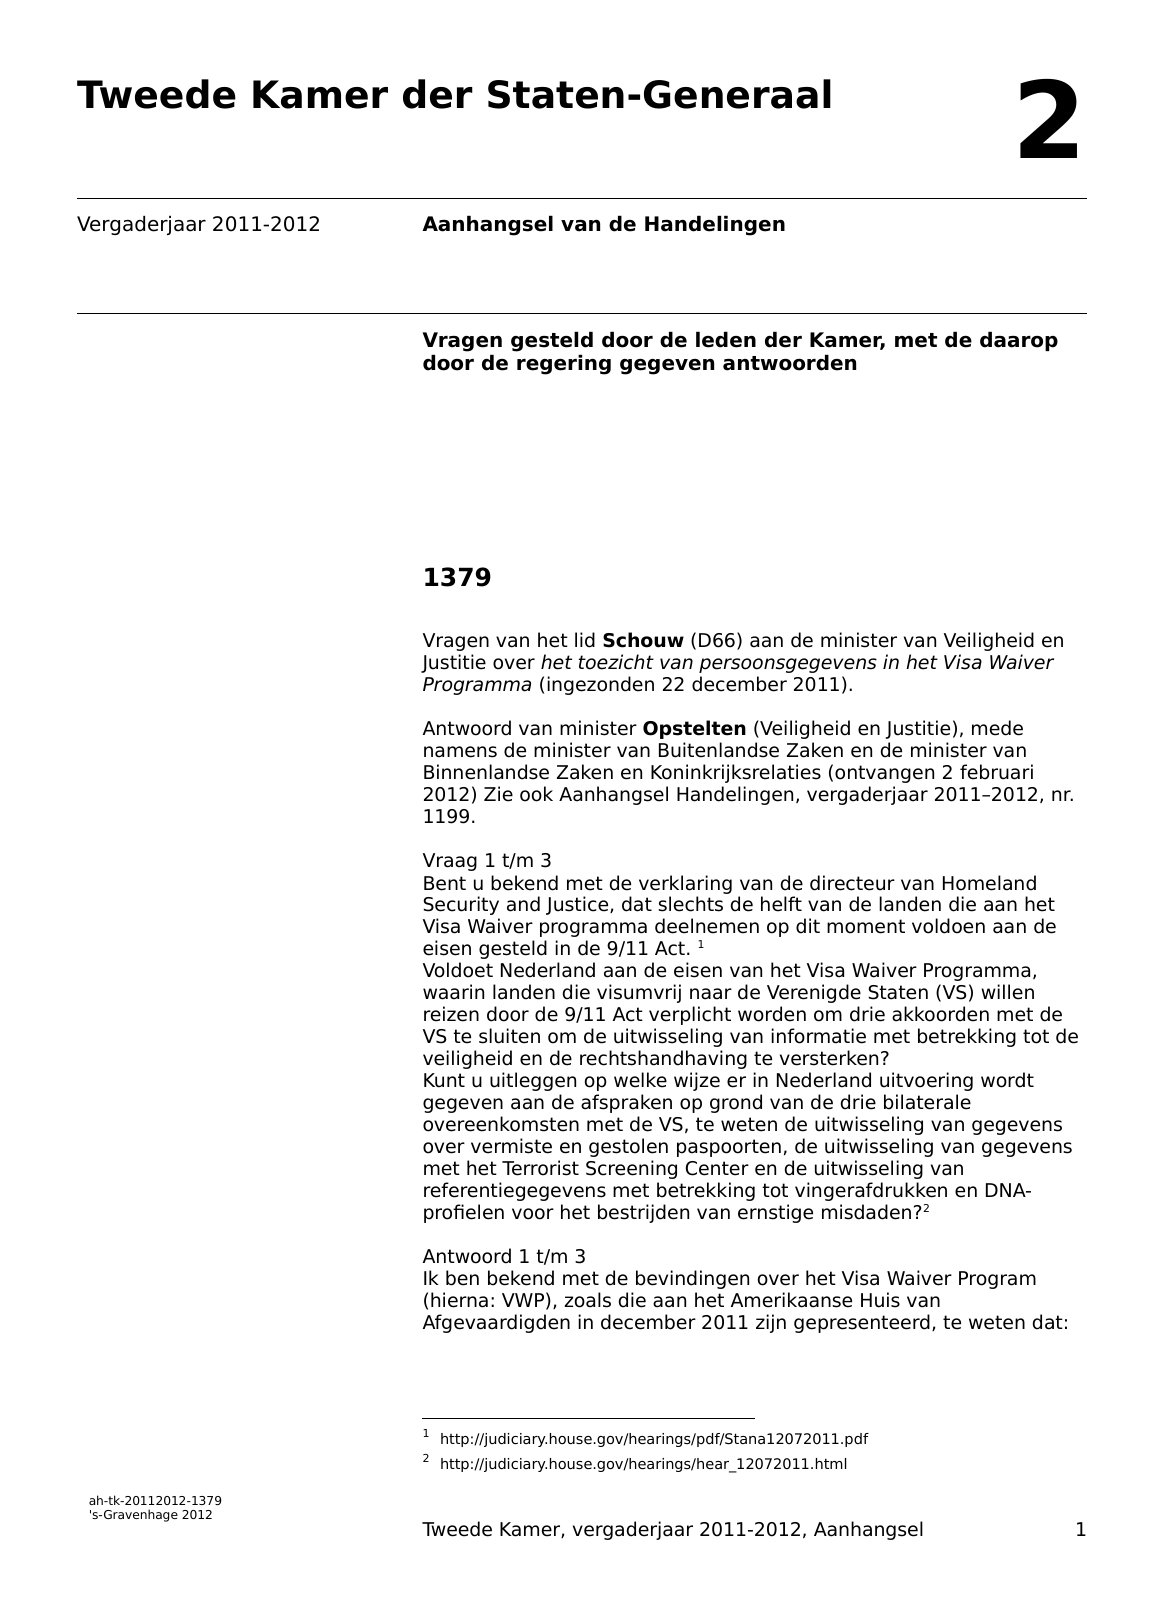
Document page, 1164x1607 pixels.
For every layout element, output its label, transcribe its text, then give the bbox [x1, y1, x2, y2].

text 's-Gravenhage 2012 [88, 1508, 323, 1522]
text 1379 [422, 563, 1087, 592]
text http://judiciary.house.gov/hearings/hear_12072011.html [422, 1452, 1087, 1474]
table_cell Aanhangsel van de Handelingen [422, 199, 1087, 313]
text http://judiciary.house.gov/hearings/pdf/Stana12072011.pdf [422, 1427, 1087, 1449]
table_cell [77, 314, 422, 375]
text Ik ben bekend met de bevindingen over het Visa Waiver Program (hierna: VWP), zoals die aan het Amerikaanse Huis van Afgevaardigden in december 2011 zijn gepresenteerd, te weten dat: [422, 1268, 1087, 1334]
table_header Tweede Kamer der Staten-Generaal [77, 59, 886, 198]
text Vragen van het lid Schouw (D66) aan de minister van Veiligheid en Justitie over het toezicht van persoonsgegevens in het Visa Waiver Programma (ingezonden 22 december 2011). [422, 630, 1087, 696]
text Voldoet Nederland aan de eisen van het Visa Waiver Programma, waarin landen die visumvrij naar de Verenigde Staten (VS) willen reizen door de 9/11 Act verplicht worden om drie akkoorden met de VS te sluiten om de uitwisseling van informatie met betrekking tot de veiligheid en de rechtshandhaving te versterken? [422, 960, 1087, 1070]
table_cell Vragen gesteld door de leden der Kamer, met de daarop door de regering gegeven antwoorden [422, 314, 1087, 375]
text Antwoord van minister Opstelten (Veiligheid en Justitie), mede namens de minister van Buitenlandse Zaken en de minister van Binnenlandse Zaken en Koninkrijksrelaties (ontvangen 2 februari 2012) Zie ook Aanhangsel Handelingen, vergaderjaar 2011–2012, nr. 1199. [422, 718, 1087, 828]
text Vraag 1 t/m 3 [422, 850, 1087, 872]
text Antwoord 1 t/m 3 [422, 1246, 1087, 1268]
text ah-tk-20112012-1379 [88, 1494, 323, 1508]
text Bent u bekend met de verklaring van de directeur van Homeland Security and Justice, dat slechts de helft van de landen die aan het Visa Waiver programma deelnemen op dit moment voldoen aan de eisen gesteld in de 9/11 Act. [422, 872, 1087, 960]
text Kunt u uitleggen op welke wijze er in Nederland uitvoering wordt gegeven aan de afspraken op grond van de drie bilaterale overeenkomsten met de VS, te weten de uitwisseling van gegevens over vermiste en gestolen paspoorten, de uitwisseling van gegevens met het Terrorist Screening Center en de uitwisseling van referentiegegevens met betrekking tot vingerafdrukken en DNA-profielen voor het bestrijden van ernstige misdaden? [422, 1070, 1087, 1224]
table_cell Vergaderjaar 2011-2012 [77, 199, 422, 313]
table_header 2 [886, 59, 1087, 198]
